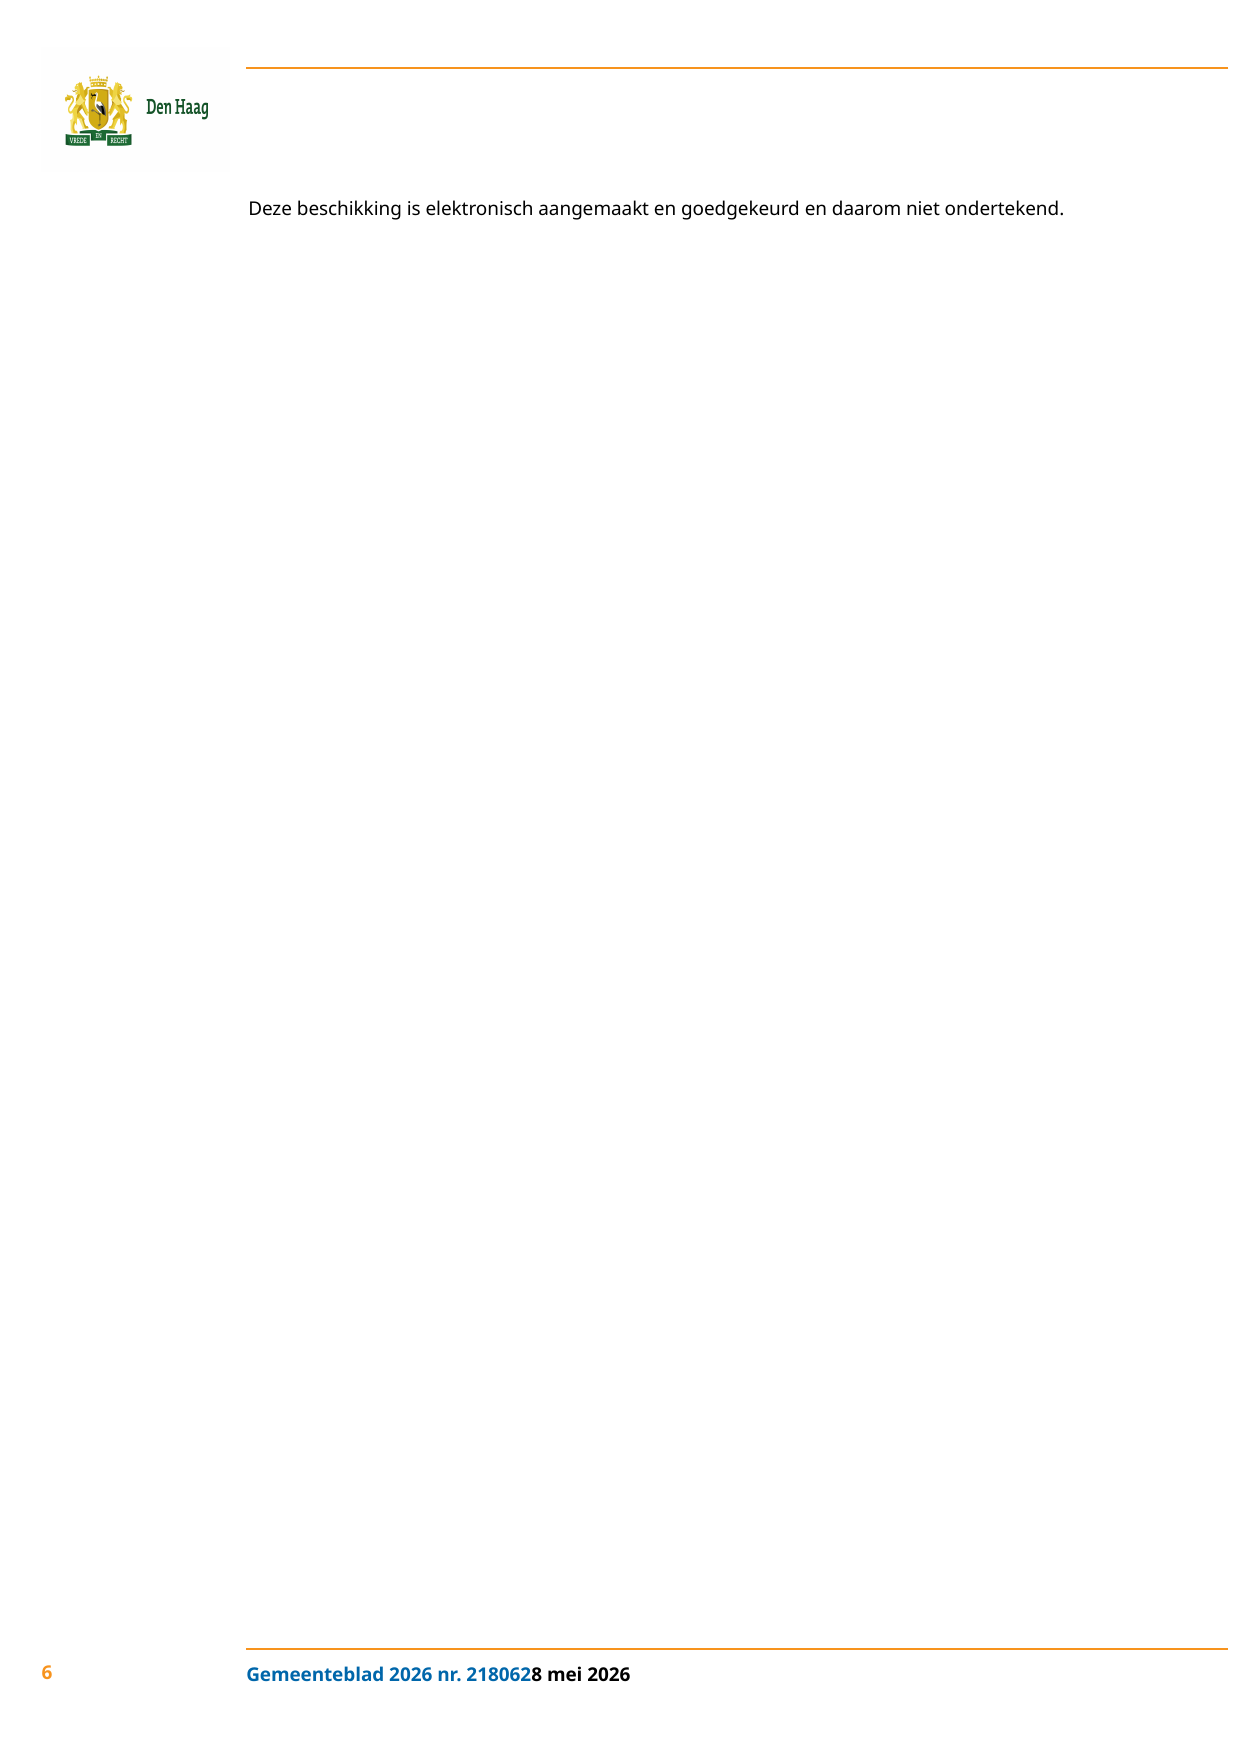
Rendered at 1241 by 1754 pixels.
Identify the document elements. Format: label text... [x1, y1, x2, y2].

picture [41, 47, 231, 172]
text Deze beschikking is elektronisch aangemaakt en goedgekeurd en daarom niet ondertekend. [248, 196, 1152, 221]
